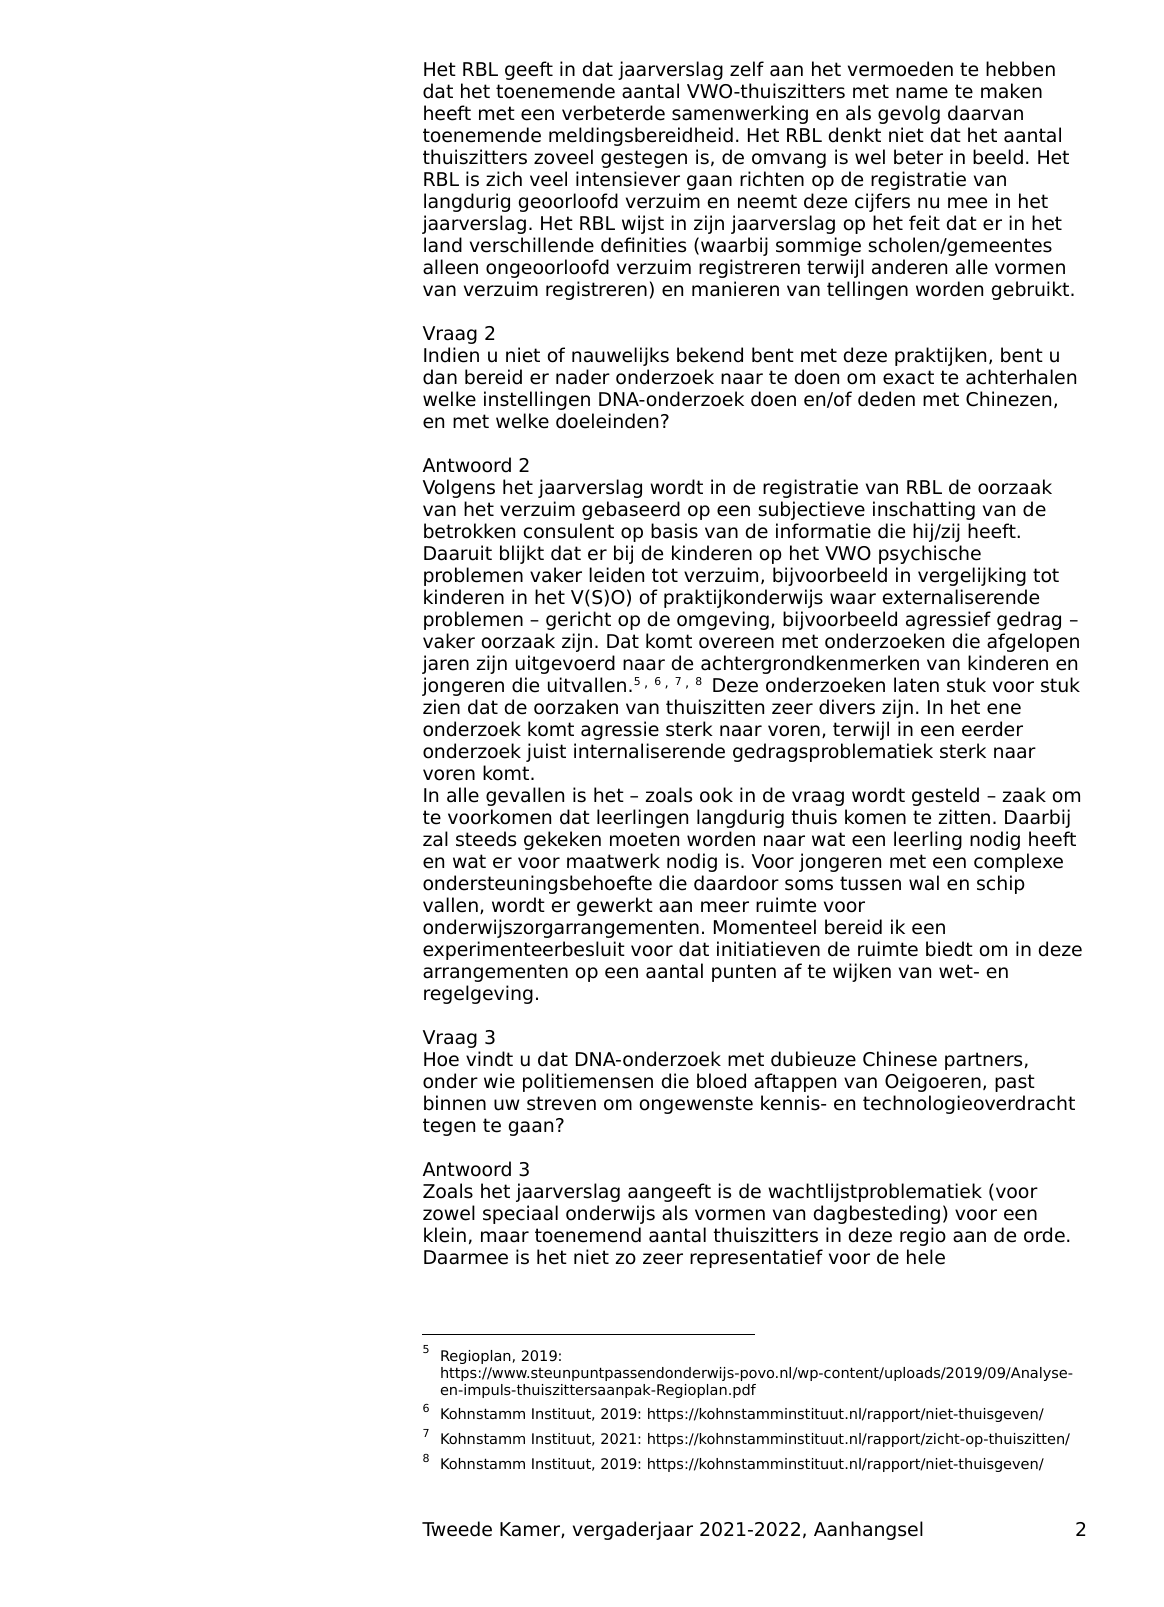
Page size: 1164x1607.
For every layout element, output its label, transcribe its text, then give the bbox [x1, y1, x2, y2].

text Vraag 2 [422, 323, 1087, 345]
text Kohnstamm Instituut, 2019: https://kohnstamminstituut.nl/rapport/niet-thuisgeven/ [422, 1452, 1087, 1474]
text Antwoord 3 [422, 1159, 1087, 1181]
text Het RBL geeft in dat jaarverslag zelf aan het vermoeden te hebben dat het toenemende aantal VWO-thuiszitters met name te maken heeft met een verbeterde samenwerking en als gevolg daarvan toenemende meldingsbereidheid. Het RBL denkt niet dat het aantal thuiszitters zoveel gestegen is, de omvang is wel beter in beeld. Het RBL is zich veel intensiever gaan richten op de registratie van langdurig geoorloofd verzuim en neemt deze cijfers nu mee in het jaarverslag. Het RBL wijst in zijn jaarverslag op het feit dat er in het land verschillende definities (waarbij sommige scholen/gemeentes alleen ongeoorloofd verzuim registreren terwijl anderen alle vormen van verzuim registreren) en manieren van tellingen worden gebruikt. [422, 59, 1087, 301]
text Zoals het jaarverslag aangeeft is de wachtlijstproblematiek (voor zowel speciaal onderwijs als vormen van dagbesteding) voor een klein, maar toenemend aantal thuiszitters in deze regio aan de orde. Daarmee is het niet zo zeer representatief voor de hele [422, 1181, 1087, 1269]
text Indien u niet of nauwelijks bekend bent met deze praktijken, bent u dan bereid er nader onderzoek naar te doen om exact te achterhalen welke instellingen DNA-onderzoek doen en/of deden met Chinezen, en met welke doeleinden? [422, 345, 1087, 433]
text Kohnstamm Instituut, 2019: https://kohnstamminstituut.nl/rapport/niet-thuisgeven/ [422, 1402, 1087, 1424]
text Kohnstamm Instituut, 2021: https://kohnstamminstituut.nl/rapport/zicht-op-thuiszitten/ [422, 1427, 1087, 1449]
text In alle gevallen is het – zoals ook in de vraag wordt gesteld – zaak om te voorkomen dat leerlingen langdurig thuis komen te zitten. Daarbij zal steeds gekeken moeten worden naar wat een leerling nodig heeft en wat er voor maatwerk nodig is. Voor jongeren met een complexe ondersteuningsbehoefte die daardoor soms tussen wal en schip vallen, wordt er gewerkt aan meer ruimte voor onderwijszorgarrangementen. Momenteel bereid ik een experimenteerbesluit voor dat initiatieven de ruimte biedt om in deze arrangementen op een aantal punten af te wijken van wet- en regelgeving. [422, 785, 1087, 1004]
text Volgens het jaarverslag wordt in de registratie van RBL de oorzaak van het verzuim gebaseerd op een subjectieve inschatting van de betrokken consulent op basis van de informatie die hij/zij heeft. Daaruit blijkt dat er bij de kinderen op het VWO psychische problemen vaker leiden tot verzuim, bijvoorbeeld in vergelijking tot kinderen in het V(S)O) of praktijkonderwijs waar externaliserende problemen – gericht op de omgeving, bijvoorbeeld agressief gedrag – vaker oorzaak zijn. Dat komt overeen met onderzoeken die afgelopen jaren zijn uitgevoerd naar de achtergrondkenmerken van kinderen en jongeren die uitvallen., , , Deze onderzoeken laten stuk voor stuk zien dat de oorzaken van thuiszitten zeer divers zijn. In het ene onderzoek komt agressie sterk naar voren, terwijl in een eerder onderzoek juist internaliserende gedragsproblematiek sterk naar voren komt. [422, 477, 1087, 785]
text Antwoord 2 [422, 455, 1087, 477]
text Vraag 3 [422, 1027, 1087, 1049]
text Regioplan, 2019: https://www.steunpuntpassendonderwijs-povo.nl/wp-content/uploads/2019/09/Analyse-en-impuls-thuiszittersaanpak-Regioplan.pdf [422, 1343, 1087, 1399]
text Hoe vindt u dat DNA-onderzoek met dubieuze Chinese partners, onder wie politiemensen die bloed aftappen van Oeigoeren, past binnen uw streven om ongewenste kennis- en technologieoverdracht tegen te gaan? [422, 1049, 1087, 1137]
